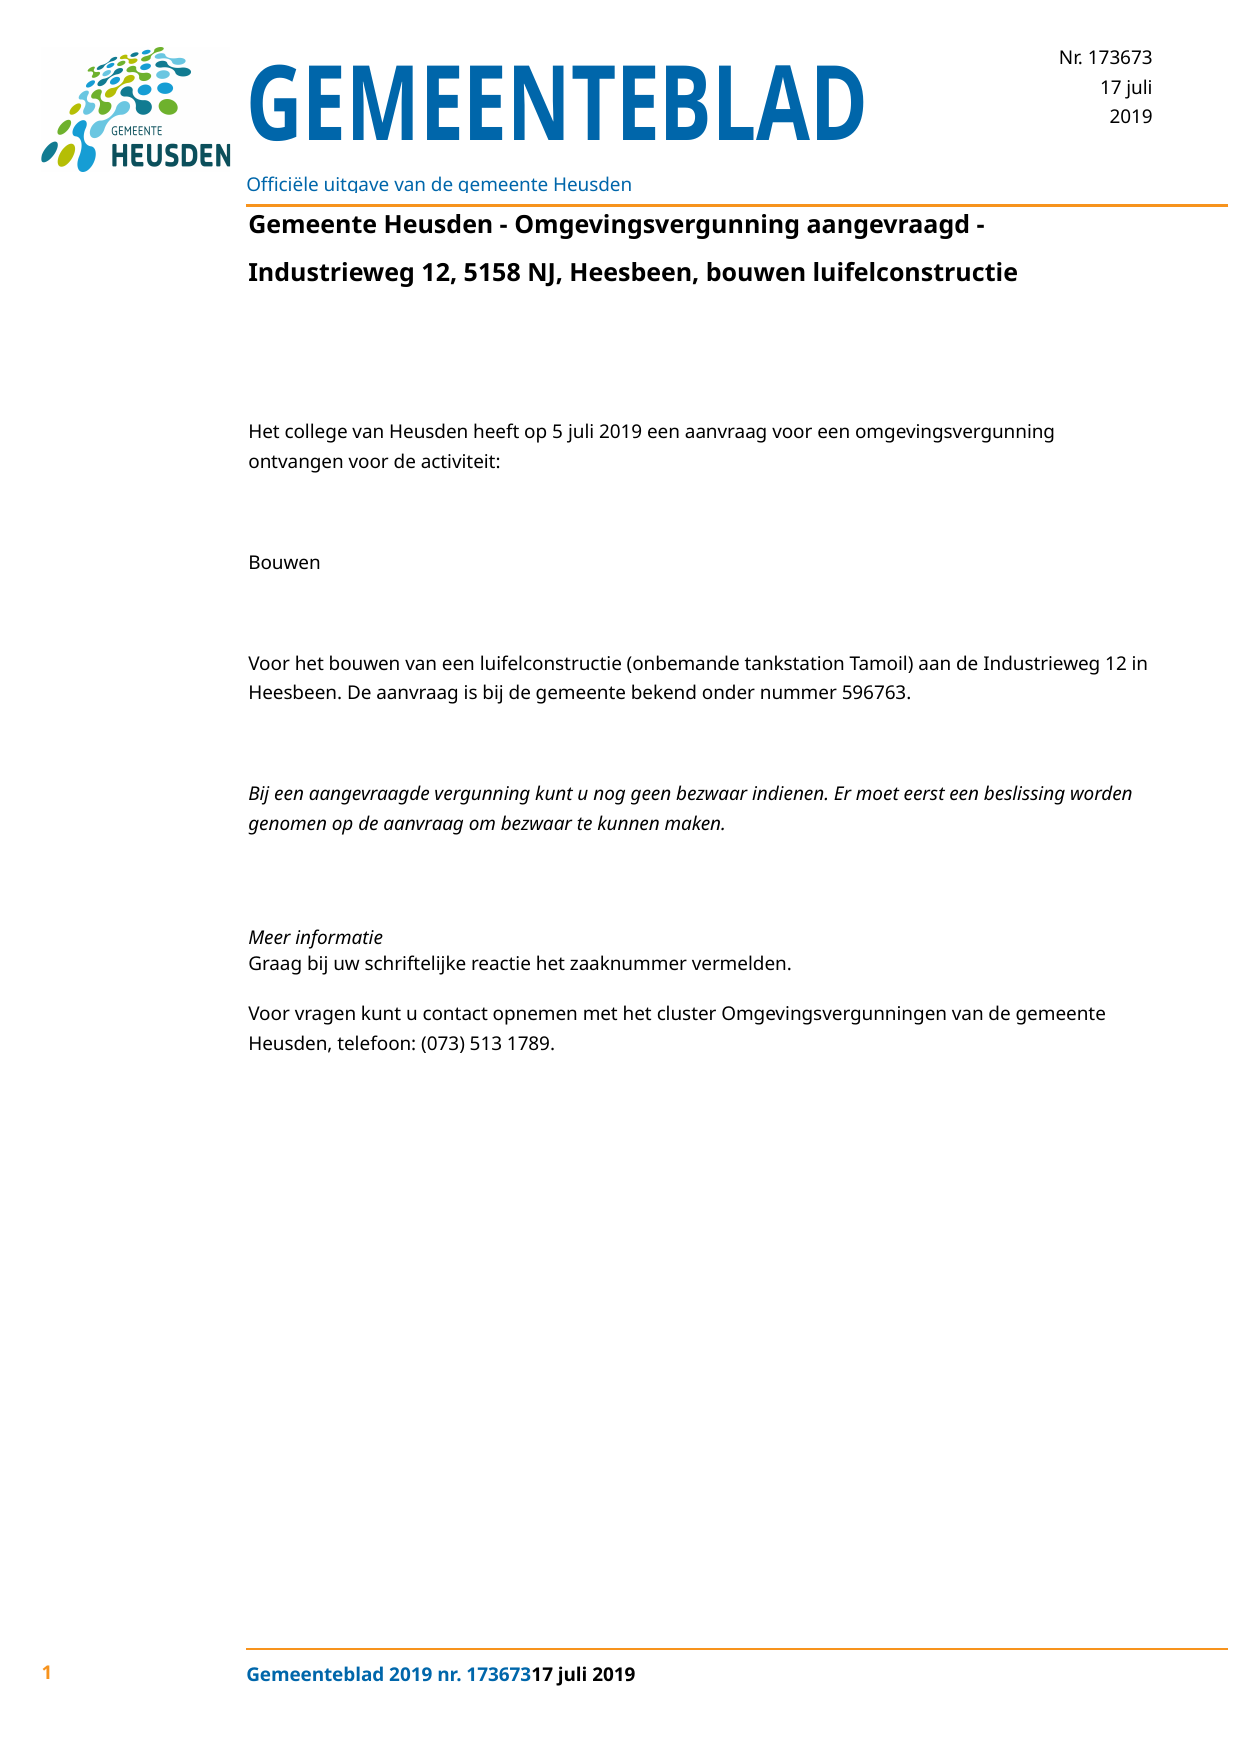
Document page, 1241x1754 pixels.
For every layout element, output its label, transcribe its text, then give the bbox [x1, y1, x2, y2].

text Voor het bouwen van een luifelconstructie (onbemande tankstation Tamoil) aan de Industrieweg 12 in Heesbeen. De aanvraag is bij de gemeente bekend onder nummer 596763. [248, 650, 1152, 705]
text Bouwen [248, 549, 1152, 575]
text Bij een aangevraagde vergunning kunt u nog geen bezwaar indienen. Er moet eerst een beslissing worden genomen op de aanvraag om bezwaar te kunnen maken. [248, 780, 1152, 836]
text Graag bij uw schriftelijke reactie het zaaknummer vermelden. [248, 950, 1152, 976]
text Voor vragen kunt u contact opnemen met het cluster Omgevingsvergunningen van de gemeente Heusden, telefoon: (073) 513 1789. [248, 1001, 1152, 1056]
picture [41, 47, 231, 172]
text Meer informatie [248, 924, 1152, 950]
text Gemeente Heusden - Omgevingsvergunning aangevraagd - Industrieweg 12, 5158 NJ, Heesbeen, bouwen luifelconstructie [248, 207, 1152, 288]
text Het college van Heusden heeft op 5 juli 2019 een aanvraag voor een omgevingsvergunning ontvangen voor de activiteit: [248, 419, 1152, 474]
